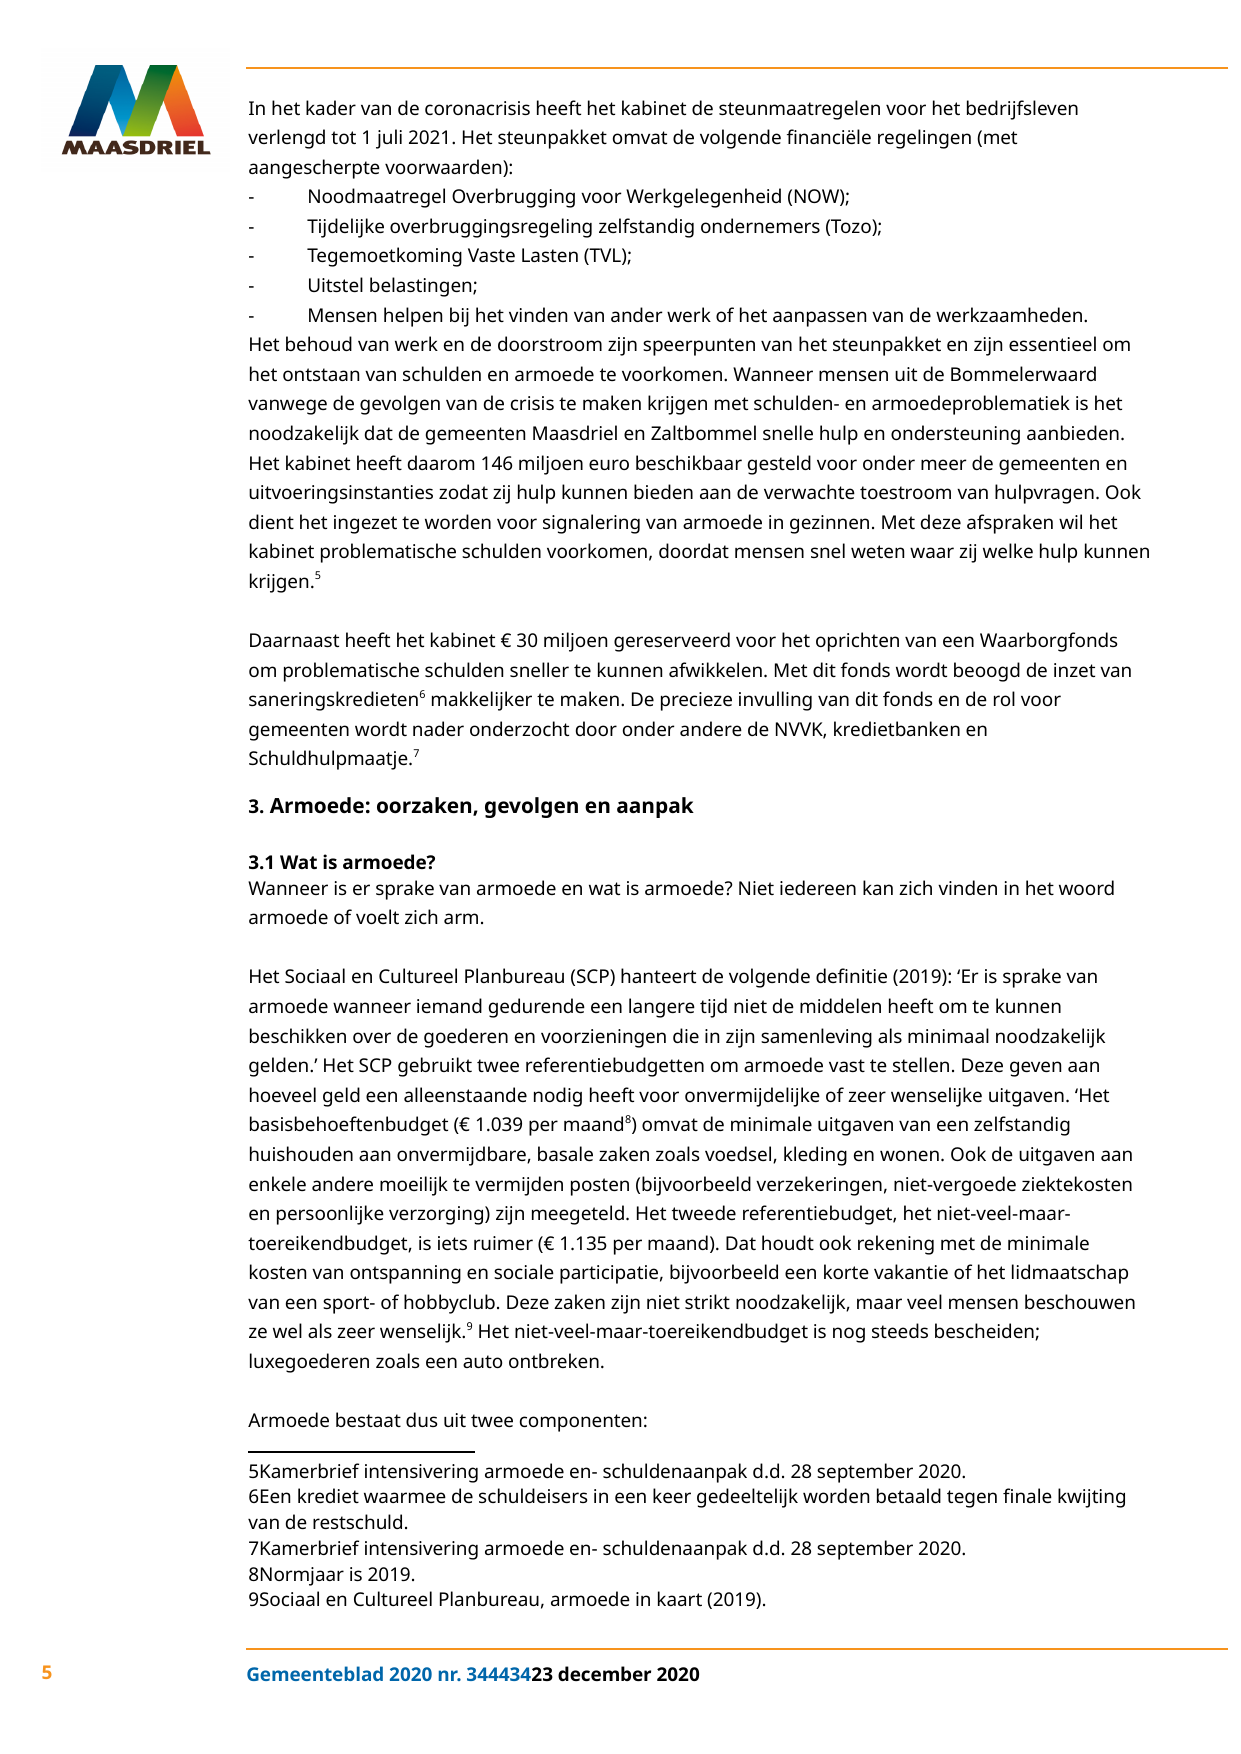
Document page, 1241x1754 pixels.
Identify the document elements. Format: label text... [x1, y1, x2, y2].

text 3. Armoede: oorzaken, gevolgen en aanpak [248, 791, 1152, 820]
text Armoede bestaat dus uit twee componenten: [248, 1407, 1152, 1433]
text Het Sociaal en Cultureel Planbureau (SCP) hanteert de volgende definitie (2019): ‘Er is sprake van armoede wanneer iemand gedurende een langere tijd niet de middelen heeft om te kunnen beschikken over de goederen en voorzieningen die in zijn samenleving als minimaal noodzakelijk gelden.’ Het SCP gebruikt twee referentiebudgetten om armoede vast te stellen. Deze geven aan hoeveel geld een alleenstaande nodig heeft voor onvermijdelijke of zeer wenselijke uitgaven. ‘Het basisbehoeftenbudget (€ 1.039 per maand) omvat de minimale uitgaven van een zelfstandig huishouden aan onvermijdbare, basale zaken zoals voedsel, kleding en wonen. Ook de uitgaven aan enkele andere moeilijk te vermijden posten (bijvoorbeeld verzekeringen, niet-vergoede ziektekosten en persoonlijke verzorging) zijn meegeteld. Het tweede referentiebudget, het niet-veel-maar-toereikendbudget, is iets ruimer (€ 1.135 per maand). Dat houdt ook rekening met de minimale kosten van ontspanning en sociale participatie, bijvoorbeeld een korte vakantie of het lidmaatschap van een sport- of hobbyclub. Deze zaken zijn niet strikt noodzakelijk, maar veel mensen beschouwen ze wel als zeer wenselijk. Het niet-veel-maar-toereikendbudget is nog steeds bescheiden; luxegoederen zoals een auto ontbreken. [248, 964, 1152, 1374]
text Normjaar is 2019. [248, 1561, 1152, 1586]
text Het behoud van werk en de doorstroom zijn speerpunten van het steunpakket en zijn essentieel om het ontstaan van schulden en armoede te voorkomen. Wanneer mensen uit de Bommelerwaard vanwege de gevolgen van de crisis te maken krijgen met schulden- en armoedeproblematiek is het noodzakelijk dat de gemeenten Maasdriel en Zaltbommel snelle hulp en ondersteuning aanbieden. Het kabinet heeft daarom 146 miljoen euro beschikbaar gesteld voor onder meer de gemeenten en uitvoeringsinstanties zodat zij hulp kunnen bieden aan de verwachte toestroom van hulpvragen. Ook dient het ingezet te worden voor signalering van armoede in gezinnen. Met deze afspraken wil het kabinet problematische schulden voorkomen, doordat mensen snel weten waar zij welke hulp kunnen krijgen. [248, 331, 1152, 594]
list Tijdelijke overbruggingsregeling zelfstandig ondernemers (Tozo); [248, 213, 1152, 239]
list Noodmaatregel Overbrugging voor Werkgelegenheid (NOW); [248, 183, 1152, 209]
text Sociaal en Cultureel Planbureau, armoede in kaart (2019). [248, 1586, 1152, 1612]
text In het kader van de coronacrisis heeft het kabinet de steunmaatregelen voor het bedrijfsleven verlengd tot 1 juli 2021. Het steunpakket omvat de volgende financiële regelingen (met aangescherpte voorwaarden): [248, 95, 1152, 180]
text Daarnaast heeft het kabinet € 30 miljoen gereserveerd voor het oprichten van een Waarborgfonds om problematische schulden sneller te kunnen afwikkelen. Met dit fonds wordt beoogd de inzet van saneringskredieten makkelijker te maken. De precieze invulling van dit fonds en de rol voor gemeenten wordt nader onderzocht door onder andere de NVVK, kredietbanken en Schuldhulpmaatje. [248, 627, 1152, 771]
text Een krediet waarmee de schuldeisers in een keer gedeeltelijk worden betaald tegen finale kwijting van de restschuld. [248, 1483, 1152, 1535]
text Wanneer is er sprake van armoede en wat is armoede? Niet iedereen kan zich vinden in het woord armoede of voelt zich arm. [248, 875, 1152, 930]
list Uitstel belastingen; [248, 272, 1152, 298]
list Mensen helpen bij het vinden van ander werk of het aanpassen van de werkzaamheden. [248, 302, 1152, 328]
text Kamerbrief intensivering armoede en- schuldenaanpak d.d. 28 september 2020. [248, 1458, 1152, 1483]
picture [41, 47, 231, 172]
text 3.1 Wat is armoede? [248, 849, 1152, 875]
text Kamerbrief intensivering armoede en- schuldenaanpak d.d. 28 september 2020. [248, 1535, 1152, 1561]
list Tegemoetkoming Vaste Lasten (TVL); [248, 243, 1152, 268]
